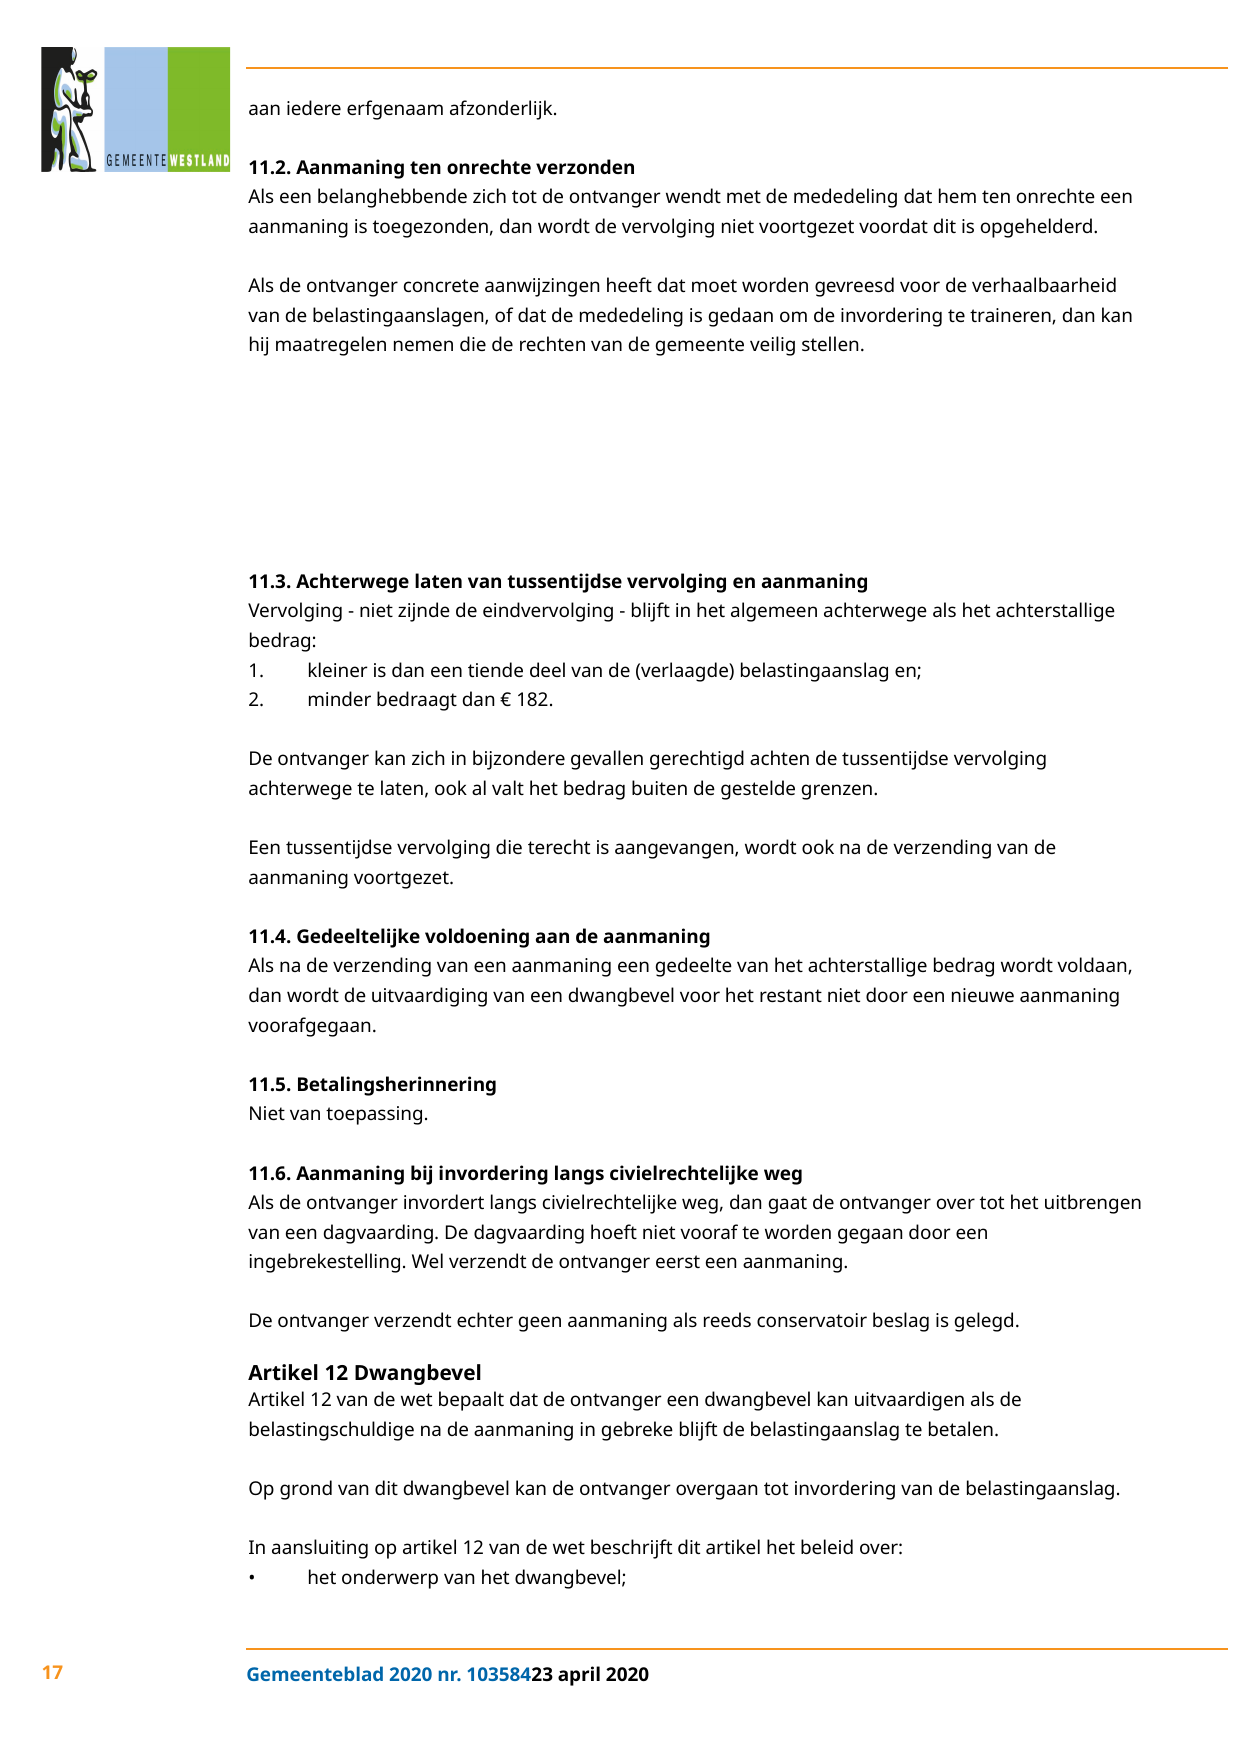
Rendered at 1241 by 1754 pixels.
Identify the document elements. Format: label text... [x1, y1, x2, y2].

text 11.2. Aanmaning ten onrechte verzonden [248, 154, 1152, 180]
text Niet van toepassing. [248, 1101, 1152, 1126]
text 11.5. Betalingsherinnering [248, 1071, 1152, 1097]
text Artikel 12 Dwangbevel [248, 1358, 1152, 1387]
text Als de ontvanger invordert langs civielrechtelijke weg, dan gaat de ontvanger over tot het uitbrengen van een dagvaarding. De dagvaarding hoeft niet vooraf te worden gegaan door een ingebrekestelling. Wel verzendt de ontvanger eerst een aanmaning. [248, 1189, 1152, 1274]
text Als een belanghebbende zich tot de ontvanger wendt met de mededeling dat hem ten onrechte een aanmaning is toegezonden, dan wordt de vervolging niet voortgezet voordat dit is opgehelderd. [248, 183, 1152, 239]
text In aansluiting op artikel 12 van de wet beschrijft dit artikel het beleid over: [248, 1534, 1152, 1560]
text 11.6. Aanmaning bij invordering langs civielrechtelijke weg [248, 1160, 1152, 1186]
text Op grond van dit dwangbevel kan de ontvanger overgaan tot invordering van de belastingaanslag. [248, 1475, 1152, 1501]
text De ontvanger kan zich in bijzondere gevallen gerechtigd achten de tussentijdse vervolging achterwege te laten, ook al valt het bedrag buiten de gestelde grenzen. [248, 746, 1152, 801]
text 11.4. Gedeeltelijke voldoening aan de aanmaning [248, 923, 1152, 949]
text aan iedere erfgenaam afzonderlijk. [248, 95, 1152, 121]
text Vervolging - niet zijnde de eindvervolging - blijft in het algemeen achterwege als het achterstallige bedrag: [248, 598, 1152, 653]
list kleiner is dan een tiende deel van de (verlaagde) belastingaanslag en; [248, 657, 1152, 683]
text Een tussentijdse vervolging die terecht is aangevangen, wordt ook na de verzending van de aanmaning voortgezet. [248, 834, 1152, 890]
text Als de ontvanger concrete aanwijzingen heeft dat moet worden gevreesd voor de verhaalbaarheid van de belastingaanslagen, of dat de mededeling is gedaan om de invordering te traineren, dan kan hij maatregelen nemen die de rechten van de gemeente veilig stellen. [248, 272, 1152, 357]
text Als na de verzending van een aanmaning een gedeelte van het achterstallige bedrag wordt voldaan, dan wordt de uitvaardiging van een dwangbevel voor het restant niet door een nieuwe aanmaning voorafgegaan. [248, 953, 1152, 1038]
list minder bedraagt dan € 182. [248, 686, 1152, 712]
list het onderwerp van het dwangbevel; [248, 1564, 1152, 1590]
text 11.3. Achterwege laten van tussentijdse vervolging en aanmaning [248, 568, 1152, 594]
picture [41, 47, 231, 172]
text Artikel 12 van de wet bepaalt dat de ontvanger een dwangbevel kan uitvaardigen als de belastingschuldige na de aanmaning in gebreke blijft de belastingaanslag te betalen. [248, 1387, 1152, 1442]
text De ontvanger verzendt echter geen aanmaning als reeds conservatoir beslag is gelegd. [248, 1308, 1152, 1333]
